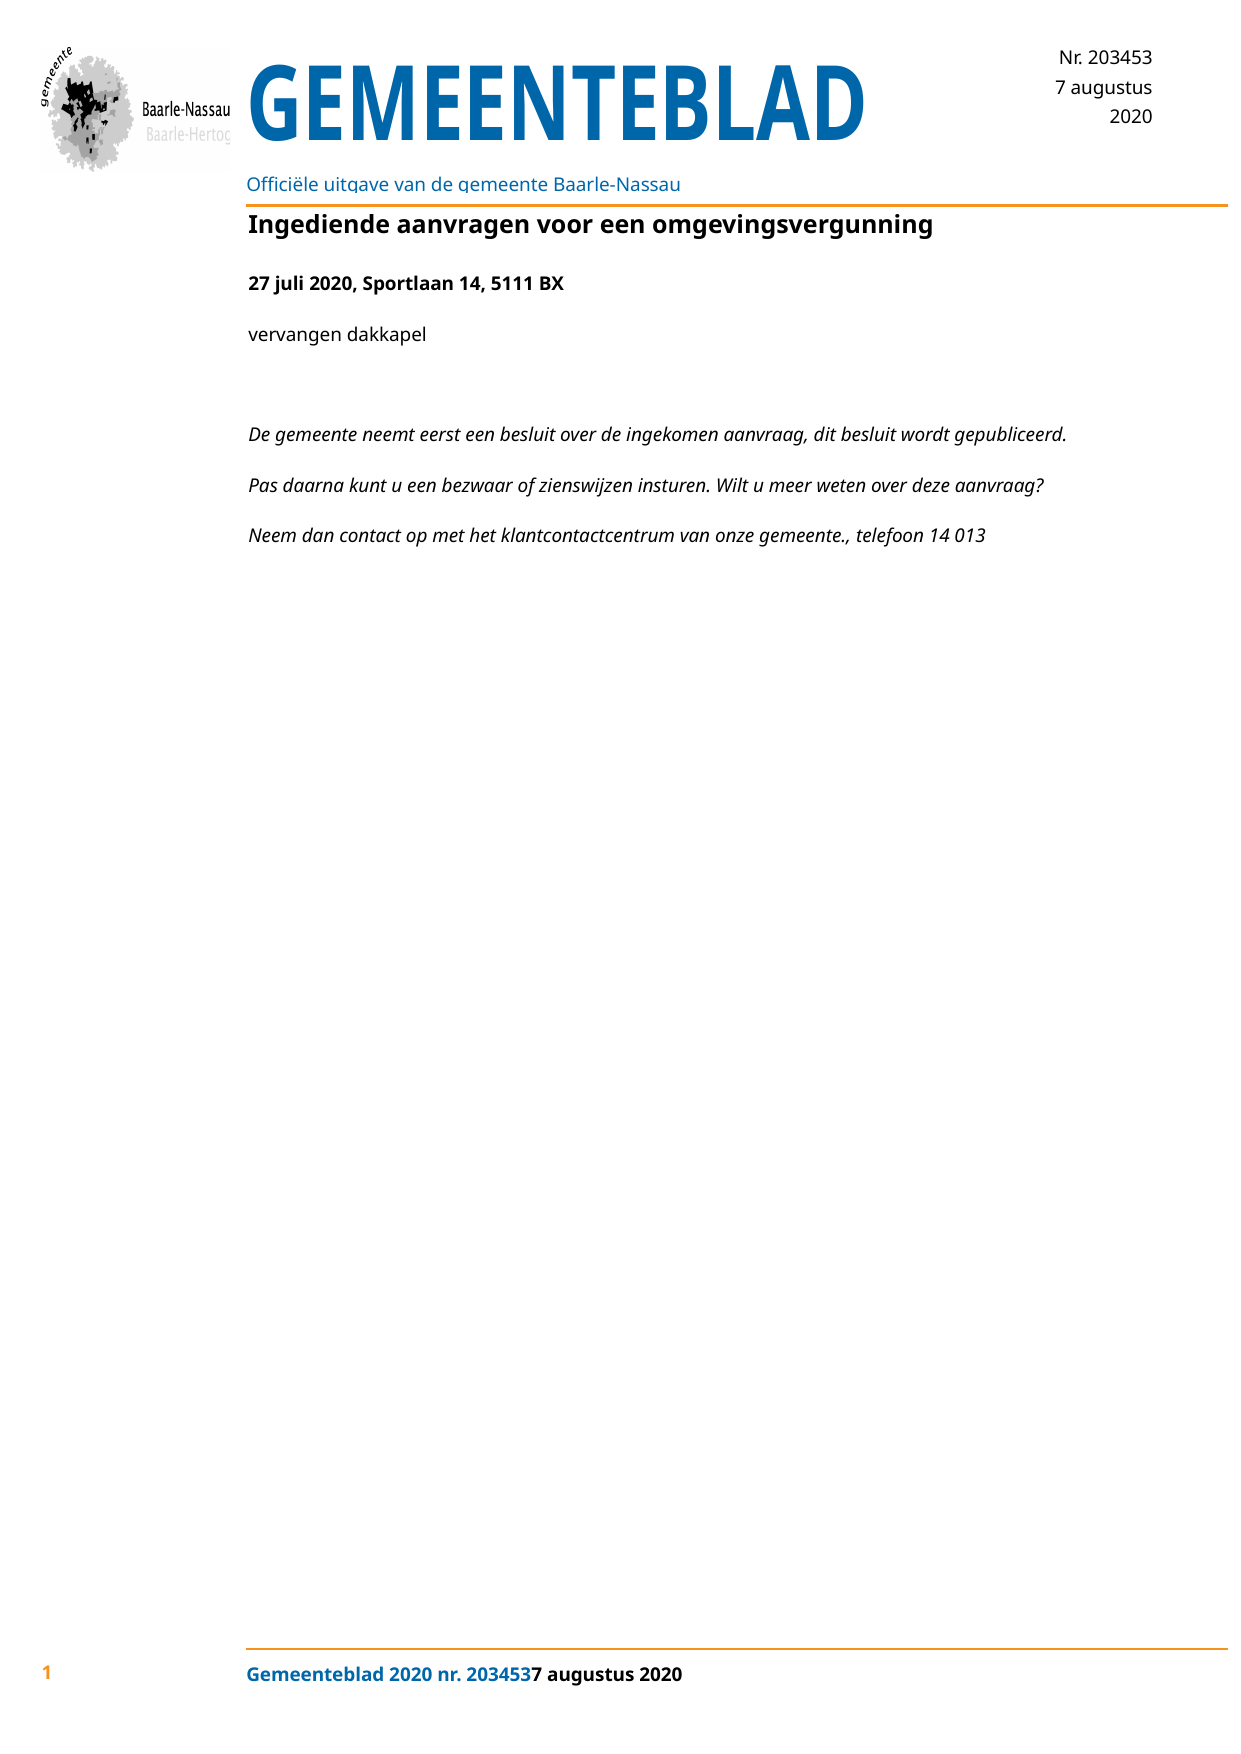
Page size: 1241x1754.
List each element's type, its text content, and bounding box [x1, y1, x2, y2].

text Neem dan contact op met het klantcontactcentrum van onze gemeente., telefoon 14 013 [248, 522, 1152, 548]
text Pas daarna kunt u een bezwaar of zienswijzen insturen. Wilt u meer weten over deze aanvraag? [248, 472, 1152, 498]
text 27 juli 2020, Sportlaan 14, 5111 BX [248, 270, 1152, 296]
picture [41, 47, 231, 172]
text vervangen dakkapel [248, 321, 1152, 346]
text De gemeente neemt eerst een besluit over de ingekomen aanvraag, dit besluit wordt gepubliceerd. [248, 422, 1152, 447]
text Ingediende aanvragen voor een omgevingsvergunning [248, 207, 1152, 241]
